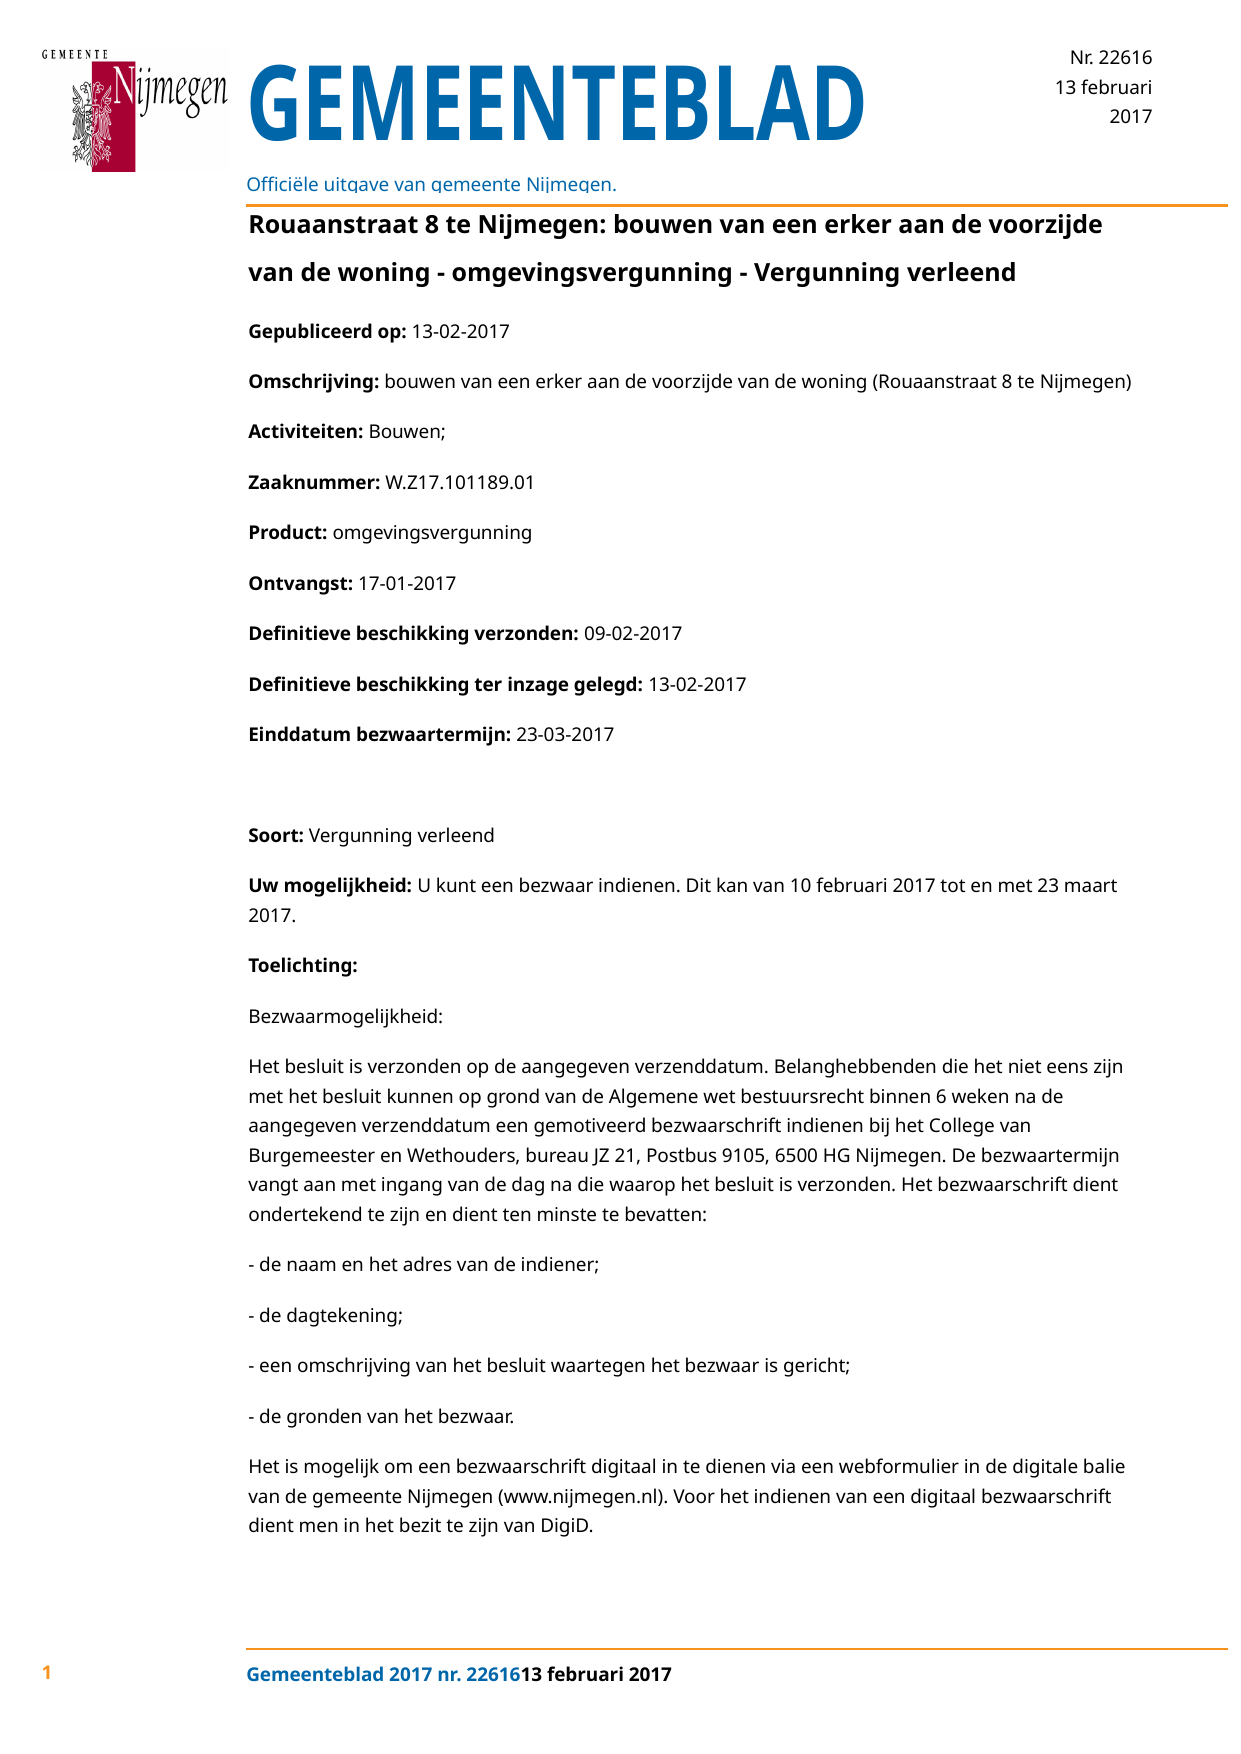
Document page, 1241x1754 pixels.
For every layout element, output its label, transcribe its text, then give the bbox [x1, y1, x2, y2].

text Gepubliceerd op: 13-02-2017 [248, 318, 1152, 344]
text Bezwaarmogelijkheid: [248, 1003, 1152, 1029]
text Zaaknummer: W.Z17.101189.01 [248, 469, 1152, 495]
text Omschrijving: bouwen van een erker aan de voorzijde van de woning (Rouaanstraat 8 te Nijmegen) [248, 368, 1152, 394]
text Definitieve beschikking ter inzage gelegd: 13-02-2017 [248, 671, 1152, 697]
text - de naam en het adres van de indiener; [248, 1252, 1152, 1277]
text Soort: Vergunning verleend [248, 822, 1152, 848]
text - een omschrijving van het besluit waartegen het bezwaar is gericht; [248, 1352, 1152, 1378]
text - de gronden van het bezwaar. [248, 1403, 1152, 1429]
picture [41, 47, 231, 172]
text Einddatum bezwaartermijn: 23-03-2017 [248, 721, 1152, 747]
text Toelichting: [248, 952, 1152, 978]
text Definitieve beschikking verzonden: 09-02-2017 [248, 620, 1152, 646]
text Het besluit is verzonden op de aangegeven verzenddatum. Belanghebbenden die het niet eens zijn met het besluit kunnen op grond van de Algemene wet bestuursrecht binnen 6 weken na de aangegeven verzenddatum een gemotiveerd bezwaarschrift indienen bij het College van Burgemeester en Wethouders, bureau JZ 21, Postbus 9105, 6500 HG Nijmegen. De bezwaartermijn vangt aan met ingang van de dag na die waarop het besluit is verzonden. Het bezwaarschrift dient ondertekend te zijn en dient ten minste te bevatten: [248, 1053, 1152, 1227]
text Activiteiten: Bouwen; [248, 419, 1152, 444]
text Product: omgevingsvergunning [248, 519, 1152, 545]
text Rouaanstraat 8 te Nijmegen: bouwen van een erker aan de voorzijde van de woning - omgevingsvergunning - Vergunning verleend [248, 207, 1152, 288]
text - de dagtekening; [248, 1302, 1152, 1328]
text Het is mogelijk om een bezwaarschrift digitaal in te dienen via een webformulier in de digitale balie van de gemeente Nijmegen (www.nijmegen.nl). Voor het indienen van een digitaal bezwaarschrift dient men in het bezit te zijn van DigiD. [248, 1453, 1152, 1538]
text Ontvangst: 17-01-2017 [248, 570, 1152, 596]
text Uw mogelijkheid: U kunt een bezwaar indienen. Dit kan van 10 februari 2017 tot en met 23 maart 2017. [248, 872, 1152, 928]
